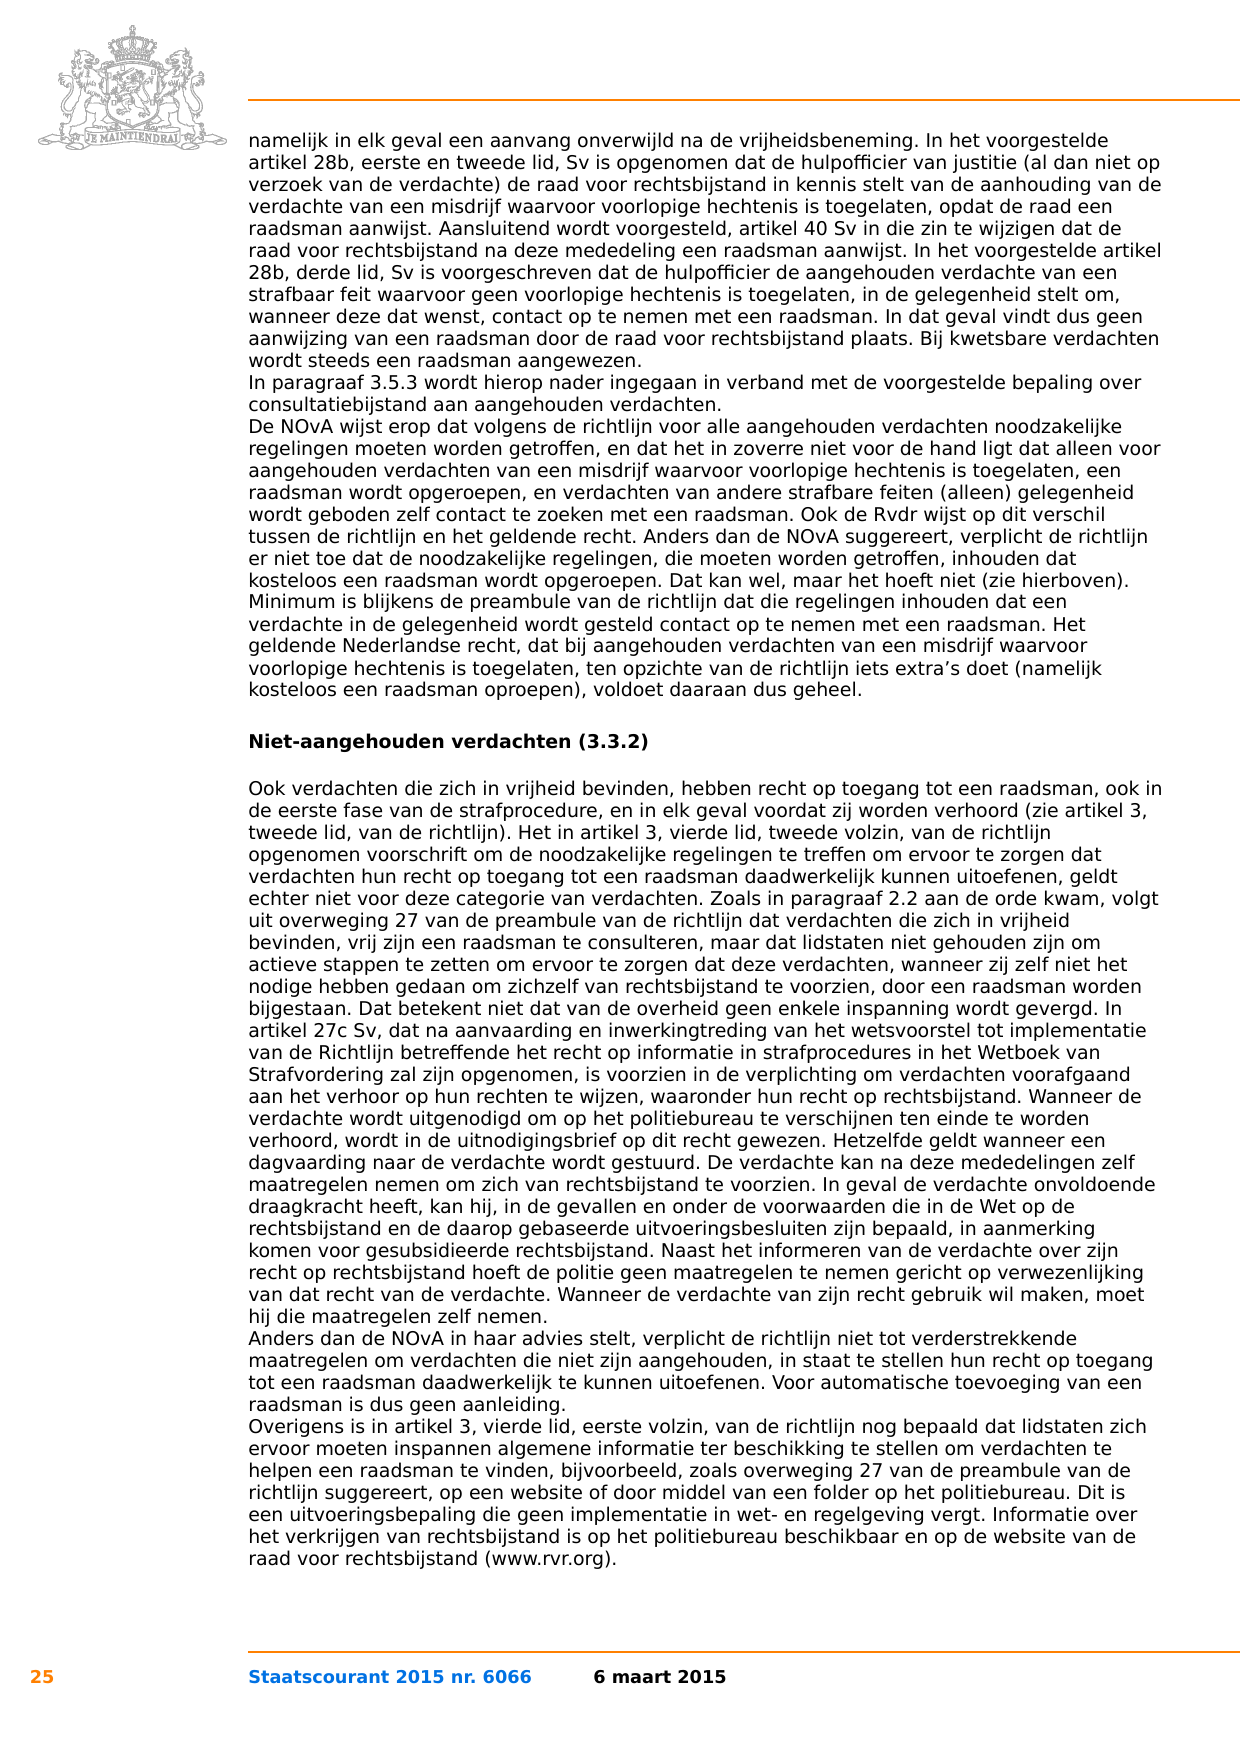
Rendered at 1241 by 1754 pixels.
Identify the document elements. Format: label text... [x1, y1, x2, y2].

text De NOvA wijst erop dat volgens de richtlijn voor alle aangehouden verdachten noodzakelijke regelingen moeten worden getroffen, en dat het in zoverre niet voor de hand ligt dat alleen voor aangehouden verdachten van een misdrijf waarvoor voorlopige hechtenis is toegelaten, een raadsman wordt opgeroepen, en verdachten van andere strafbare feiten (alleen) gelegenheid wordt geboden zelf contact te zoeken met een raadsman. Ook de Rvdr wijst op dit verschil tussen de richtlijn en het geldende recht. Anders dan de NOvA suggereert, verplicht de richtlijn er niet toe dat de noodzakelijke regelingen, die moeten worden getroffen, inhouden dat kosteloos een raadsman wordt opgeroepen. Dat kan wel, maar het hoeft niet (zie hierboven). Minimum is blijkens de preambule van de richtlijn dat die regelingen inhouden dat een verdachte in de gelegenheid wordt gesteld contact op te nemen met een raadsman. Het geldende Nederlandse recht, dat bij aangehouden verdachten van een misdrijf waarvoor voorlopige hechtenis is toegelaten, ten opzichte van de richtlijn iets extra’s doet (namelijk kosteloos een raadsman oproepen), voldoet daaraan dus geheel. [248, 416, 1163, 701]
subtitle Niet-aangehouden verdachten (3.3.2) [248, 731, 1163, 753]
text Anders dan de NOvA in haar advies stelt, verplicht de richtlijn niet tot verderstrekkende maatregelen om verdachten die niet zijn aangehouden, in staat te stellen hun recht op toegang tot een raadsman daadwerkelijk te kunnen uitoefenen. Voor automatische toevoeging van een raadsman is dus geen aanleiding. [248, 1328, 1163, 1416]
text Overigens is in artikel 3, vierde lid, eerste volzin, van de richtlijn nog bepaald dat lidstaten zich ervoor moeten inspannen algemene informatie ter beschikking te stellen om verdachten te helpen een raadsman te vinden, bijvoorbeeld, zoals overweging 27 van de preambule van de richtlijn suggereert, op een website of door middel van een folder op het politiebureau. Dit is een uitvoeringsbepaling die geen implementatie in wet- en regelgeving vergt. Informatie over het verkrijgen van rechtsbijstand is op het politiebureau beschikbaar en op de website van de raad voor rechtsbijstand (www.rvr.org). [248, 1416, 1163, 1569]
picture [38, 25, 227, 150]
text namelijk in elk geval een aanvang onverwijld na de vrijheidsbeneming. In het voorgestelde artikel 28b, eerste en tweede lid, Sv is opgenomen dat de hulpofficier van justitie (al dan niet op verzoek van de verdachte) de raad voor rechtsbijstand in kennis stelt van de aanhouding van de verdachte van een misdrijf waarvoor voorlopige hechtenis is toegelaten, opdat de raad een raadsman aanwijst. Aansluitend wordt voorgesteld, artikel 40 Sv in die zin te wijzigen dat de raad voor rechtsbijstand na deze mededeling een raadsman aanwijst. In het voorgestelde artikel 28b, derde lid, Sv is voorgeschreven dat de hulpofficier de aangehouden verdachte van een strafbaar feit waarvoor geen voorlopige hechtenis is toegelaten, in de gelegenheid stelt om, wanneer deze dat wenst, contact op te nemen met een raadsman. In dat geval vindt dus geen aanwijzing van een raadsman door de raad voor rechtsbijstand plaats. Bij kwetsbare verdachten wordt steeds een raadsman aangewezen. [248, 130, 1163, 372]
text In paragraaf 3.5.3 wordt hierop nader ingegaan in verband met de voorgestelde bepaling over consultatiebijstand aan aangehouden verdachten. [248, 372, 1163, 416]
text Ook verdachten die zich in vrijheid bevinden, hebben recht op toegang tot een raadsman, ook in de eerste fase van de strafprocedure, en in elk geval voordat zij worden verhoord (zie artikel 3, tweede lid, van de richtlijn). Het in artikel 3, vierde lid, tweede volzin, van de richtlijn opgenomen voorschrift om de noodzakelijke regelingen te treffen om ervoor te zorgen dat verdachten hun recht op toegang tot een raadsman daadwerkelijk kunnen uitoefenen, geldt echter niet voor deze categorie van verdachten. Zoals in paragraaf 2.2 aan de orde kwam, volgt uit overweging 27 van de preambule van de richtlijn dat verdachten die zich in vrijheid bevinden, vrij zijn een raadsman te consulteren, maar dat lidstaten niet gehouden zijn om actieve stappen te zetten om ervoor te zorgen dat deze verdachten, wanneer zij zelf niet het nodige hebben gedaan om zichzelf van rechtsbijstand te voorzien, door een raadsman worden bijgestaan. Dat betekent niet dat van de overheid geen enkele inspanning wordt gevergd. In artikel 27c Sv, dat na aanvaarding en inwerkingtreding van het wetsvoorstel tot implementatie van de Richtlijn betreffende het recht op informatie in strafprocedures in het Wetboek van Strafvordering zal zijn opgenomen, is voorzien in de verplichting om verdachten voorafgaand aan het verhoor op hun rechten te wijzen, waaronder hun recht op rechtsbijstand. Wanneer de verdachte wordt uitgenodigd om op het politiebureau te verschijnen ten einde te worden verhoord, wordt in de uitnodigingsbrief op dit recht gewezen. Hetzelfde geldt wanneer een dagvaarding naar de verdachte wordt gestuurd. De verdachte kan na deze mededelingen zelf maatregelen nemen om zich van rechtsbijstand te voorzien. In geval de verdachte onvoldoende draagkracht heeft, kan hij, in de gevallen en onder de voorwaarden die in de Wet op de rechtsbijstand en de daarop gebaseerde uitvoeringsbesluiten zijn bepaald, in aanmerking komen voor gesubsidieerde rechtsbijstand. Naast het informeren van de verdachte over zijn recht op rechtsbijstand hoeft de politie geen maatregelen te nemen gericht op verwezenlijking van dat recht van de verdachte. Wanneer de verdachte van zijn recht gebruik wil maken, moet hij die maatregelen zelf nemen. [248, 778, 1163, 1328]
